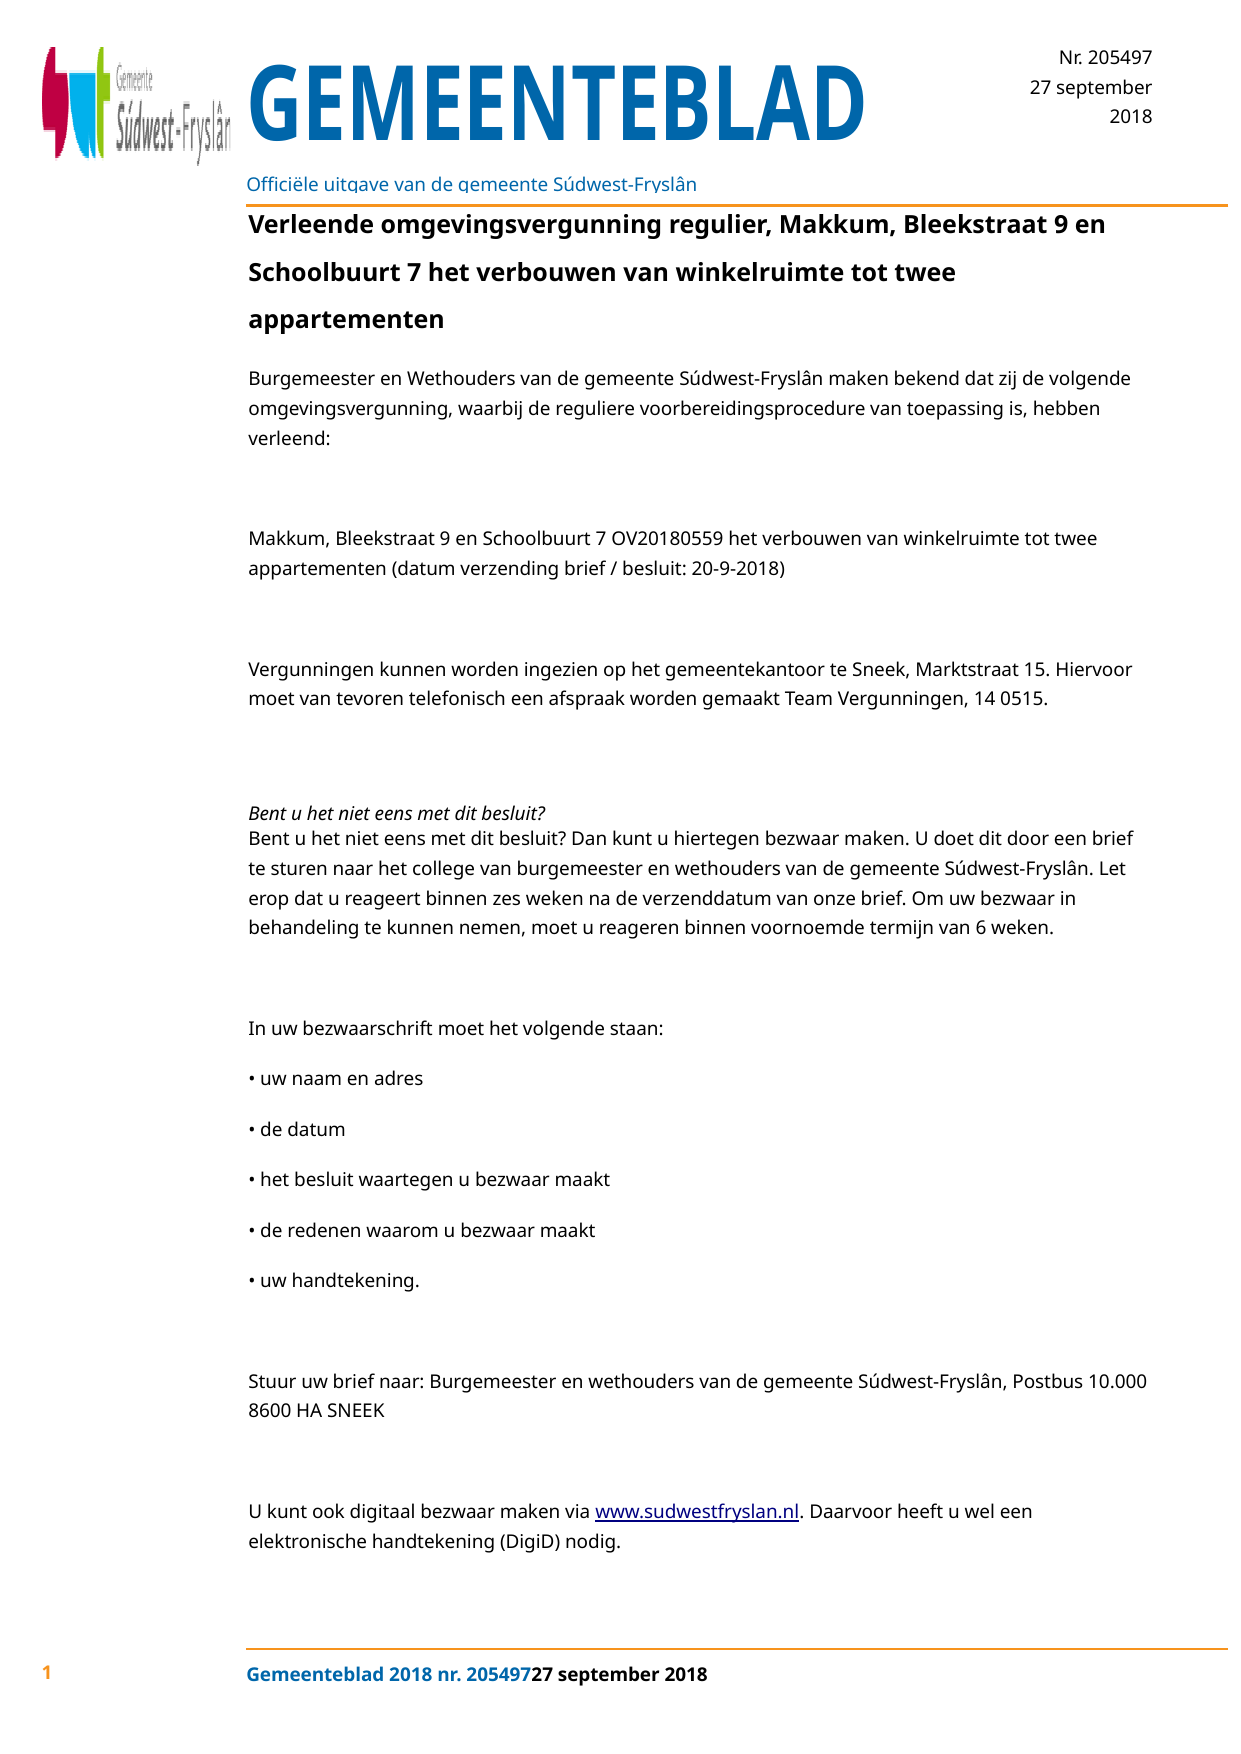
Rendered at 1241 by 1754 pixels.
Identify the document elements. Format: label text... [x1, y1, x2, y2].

text Makkum, Bleekstraat 9 en Schoolbuurt 7 OV20180559 het verbouwen van winkelruimte tot twee appartementen (datum verzending brief / besluit: 20-9-2018) [248, 526, 1152, 581]
text Verleende omgevingsvergunning regulier, Makkum, Bleekstraat 9 en Schoolbuurt 7 het verbouwen van winkelruimte tot twee appartementen [248, 207, 1152, 336]
text • uw handtekening. [248, 1267, 1152, 1293]
text • de redenen waarom u bezwaar maakt [248, 1217, 1152, 1243]
text Vergunningen kunnen worden ingezien op het gemeentekantoor te Sneek, Marktstraat 15. Hiervoor moet van tevoren telefonisch een afspraak worden gemaakt Team Vergunningen, 14 0515. [248, 656, 1152, 711]
picture [41, 47, 231, 172]
text Burgemeester en Wethouders van de gemeente Súdwest-Fryslân maken bekend dat zij de volgende omgevingsvergunning, waarbij de reguliere voorbereidingsprocedure van toepassing is, hebben verleend: [248, 366, 1152, 450]
text • de datum [248, 1116, 1152, 1142]
text U kunt ook digitaal bezwaar maken via www.sudwestfryslan.nl. Daarvoor heeft u wel een elektronische handtekening (DigiD) nodig. [248, 1498, 1152, 1554]
text In uw bezwaarschrift moet het volgende staan: [248, 1015, 1152, 1041]
text Bent u het niet eens met dit besluit? Dan kunt u hiertegen bezwaar maken. U doet dit door een brief te sturen naar het college van burgemeester en wethouders van de gemeente Súdwest-Fryslân. Let erop dat u reageert binnen zes weken na de verzenddatum van onze brief. Om uw bezwaar in behandeling te kunnen nemen, moet u reageren binnen voornoemde termijn van 6 weken. [248, 826, 1152, 940]
text • uw naam en adres [248, 1066, 1152, 1091]
text Stuur uw brief naar: Burgemeester en wethouders van de gemeente Súdwest-Fryslân, Postbus 10.000 8600 HA SNEEK [248, 1368, 1152, 1423]
text • het besluit waartegen u bezwaar maakt [248, 1166, 1152, 1192]
text Bent u het niet eens met dit besluit? [248, 800, 1152, 826]
